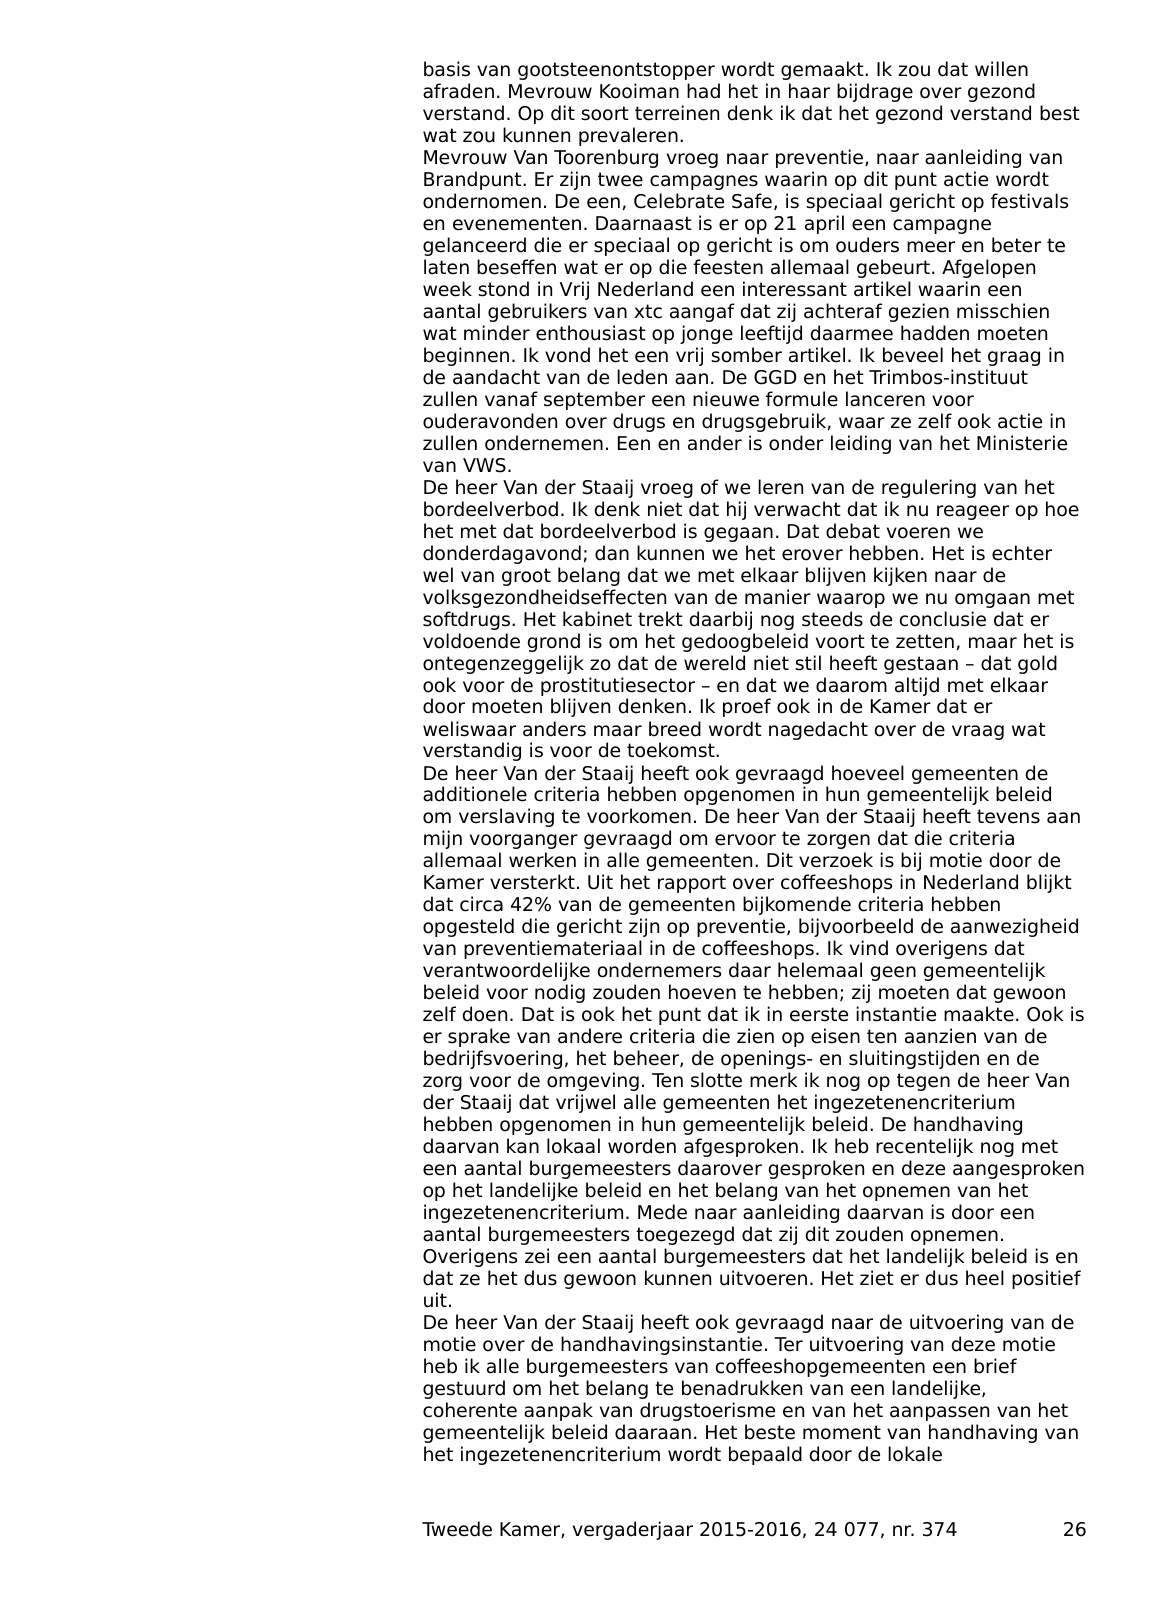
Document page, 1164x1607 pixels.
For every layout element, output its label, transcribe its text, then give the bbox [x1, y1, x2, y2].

text basis van gootsteenontstopper wordt gemaakt. Ik zou dat willen afraden. Mevrouw Kooiman had het in haar bijdrage over gezond verstand. Op dit soort terreinen denk ik dat het gezond verstand best wat zou kunnen prevaleren. [422, 59, 1087, 147]
text De heer Van der Staaij heeft ook gevraagd naar de uitvoering van de motie over de handhavingsinstantie. Ter uitvoering van deze motie heb ik alle burgemeesters van coffeeshopgemeenten een brief gestuurd om het belang te benadrukken van een landelijke, coherente aanpak van drugstoerisme en van het aanpassen van het gemeentelijk beleid daaraan. Het beste moment van handhaving van het ingezetenencriterium wordt bepaald door de lokale [422, 1312, 1087, 1466]
text De heer Van der Staaij vroeg of we leren van de regulering van het bordeelverbod. Ik denk niet dat hij verwacht dat ik nu reageer op hoe het met dat bordeelverbod is gegaan. Dat debat voeren we donderdagavond; dan kunnen we het erover hebben. Het is echter wel van groot belang dat we met elkaar blijven kijken naar de volksgezondheidseffecten van de manier waarop we nu omgaan met softdrugs. Het kabinet trekt daarbij nog steeds de conclusie dat er voldoende grond is om het gedoogbeleid voort te zetten, maar het is ontegenzeggelijk zo dat de wereld niet stil heeft gestaan – dat gold ook voor de prostitutiesector – en dat we daarom altijd met elkaar door moeten blijven denken. Ik proef ook in de Kamer dat er weliswaar anders maar breed wordt nagedacht over de vraag wat verstandig is voor de toekomst. [422, 477, 1087, 762]
text De heer Van der Staaij heeft ook gevraagd hoeveel gemeenten de additionele criteria hebben opgenomen in hun gemeentelijk beleid om verslaving te voorkomen. De heer Van der Staaij heeft tevens aan mijn voorganger gevraagd om ervoor te zorgen dat die criteria allemaal werken in alle gemeenten. Dit verzoek is bij motie door de Kamer versterkt. Uit het rapport over coffeeshops in Nederland blijkt dat circa 42% van de gemeenten bijkomende criteria hebben opgesteld die gericht zijn op preventie, bijvoorbeeld de aanwezigheid van preventiemateriaal in de coffeeshops. Ik vind overigens dat verantwoordelijke ondernemers daar helemaal geen gemeentelijk beleid voor nodig zouden hoeven te hebben; zij moeten dat gewoon zelf doen. Dat is ook het punt dat ik in eerste instantie maakte. Ook is er sprake van andere criteria die zien op eisen ten aanzien van de bedrijfsvoering, het beheer, de openings- en sluitingstijden en de zorg voor de omgeving. Ten slotte merk ik nog op tegen de heer Van der Staaij dat vrijwel alle gemeenten het ingezetenencriterium hebben opgenomen in hun gemeentelijk beleid. De handhaving daarvan kan lokaal worden afgesproken. Ik heb recentelijk nog met een aantal burgemeesters daarover gesproken en deze aangesproken op het landelijke beleid en het belang van het opnemen van het ingezetenencriterium. Mede naar aanleiding daarvan is door een aantal burgemeesters toegezegd dat zij dit zouden opnemen. Overigens zei een aantal burgemeesters dat het landelijk beleid is en dat ze het dus gewoon kunnen uitvoeren. Het ziet er dus heel positief uit. [422, 762, 1087, 1312]
text Mevrouw Van Toorenburg vroeg naar preventie, naar aanleiding van Brandpunt. Er zijn twee campagnes waarin op dit punt actie wordt ondernomen. De een, Celebrate Safe, is speciaal gericht op festivals en evenementen. Daarnaast is er op 21 april een campagne gelanceerd die er speciaal op gericht is om ouders meer en beter te laten beseffen wat er op die feesten allemaal gebeurt. Afgelopen week stond in Vrij Nederland een interessant artikel waarin een aantal gebruikers van xtc aangaf dat zij achteraf gezien misschien wat minder enthousiast op jonge leeftijd daarmee hadden moeten beginnen. Ik vond het een vrij somber artikel. Ik beveel het graag in de aandacht van de leden aan. De GGD en het Trimbos-instituut zullen vanaf september een nieuwe formule lanceren voor ouderavonden over drugs en drugsgebruik, waar ze zelf ook actie in zullen ondernemen. Een en ander is onder leiding van het Ministerie van VWS. [422, 147, 1087, 477]
